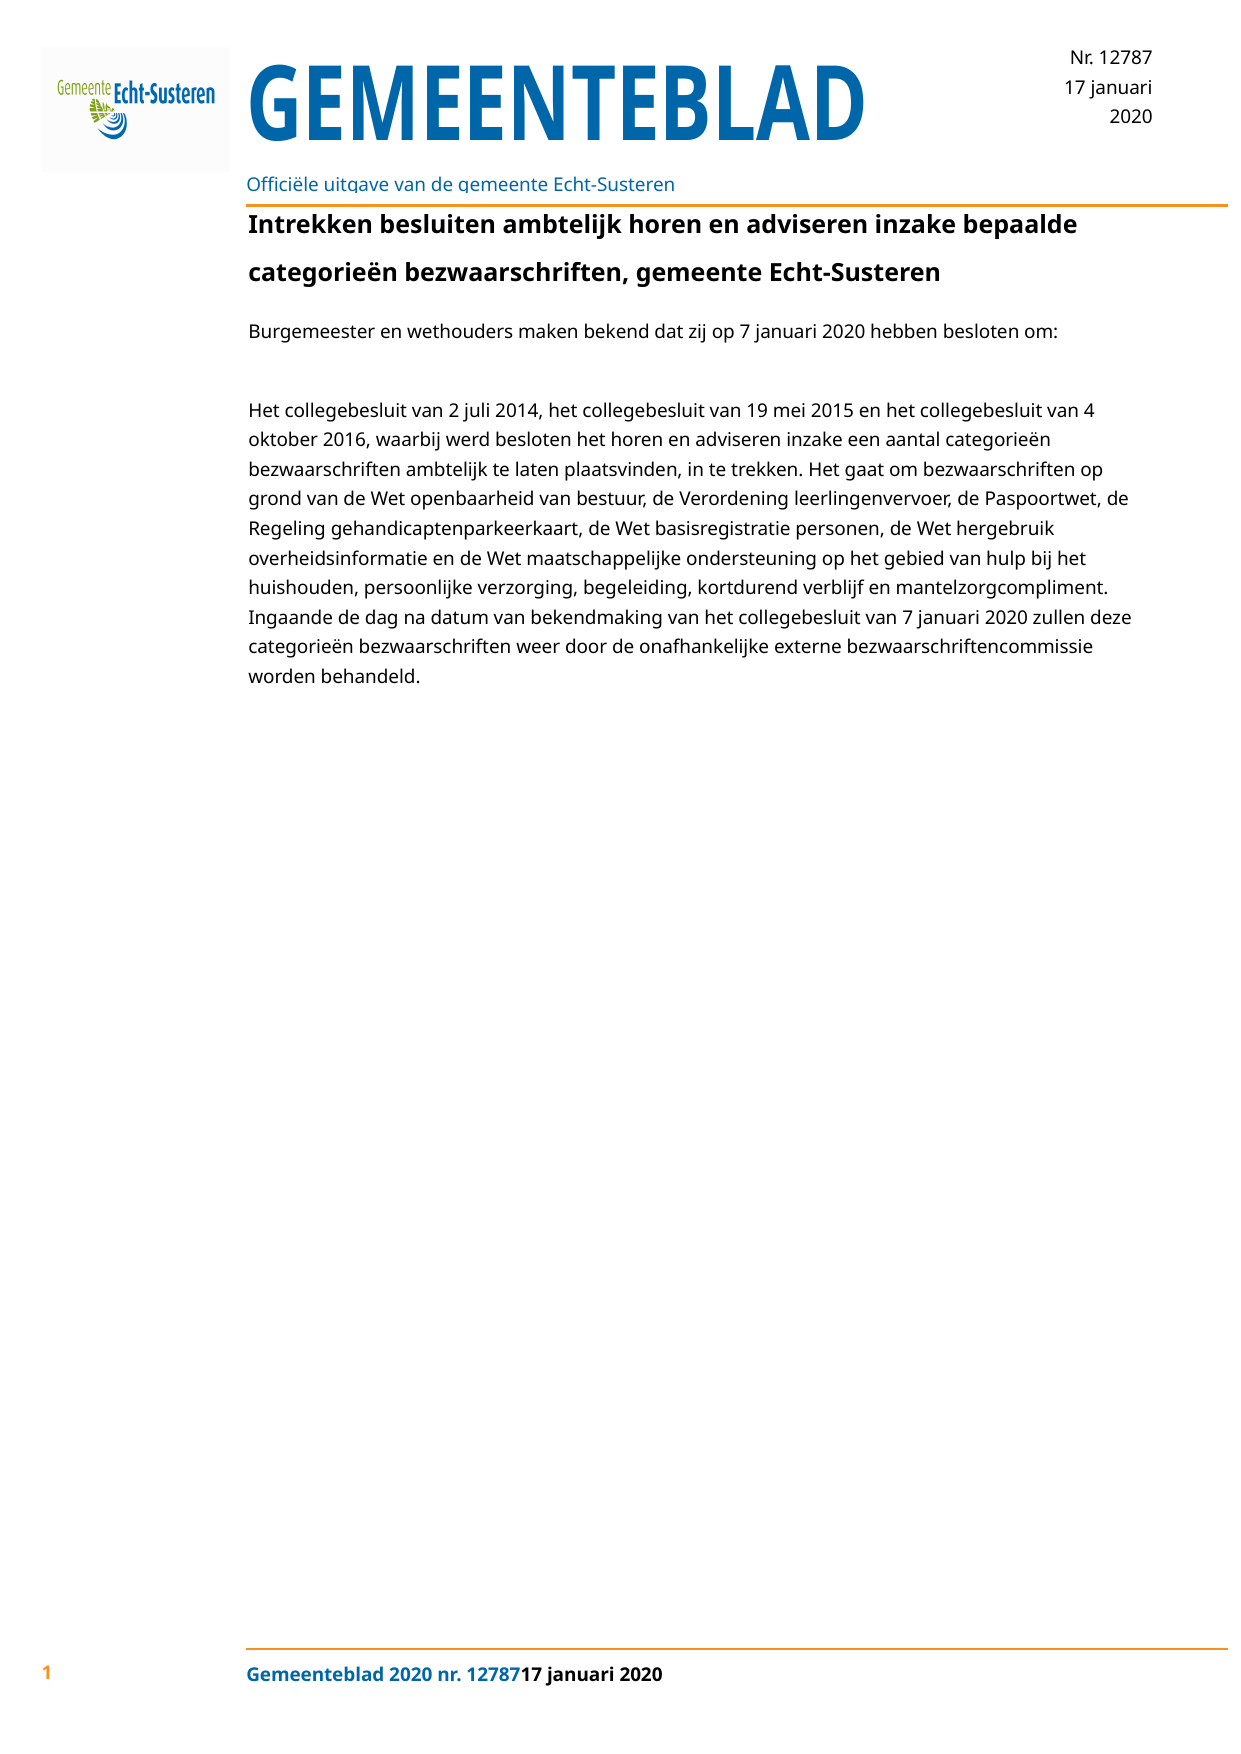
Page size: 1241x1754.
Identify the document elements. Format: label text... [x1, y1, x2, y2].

text Burgemeester en wethouders maken bekend dat zij op 7 januari 2020 hebben besloten om: [248, 318, 1152, 344]
text Het collegebesluit van 2 juli 2014, het collegebesluit van 19 mei 2015 en het collegebesluit van 4 oktober 2016, waarbij werd besloten het horen en adviseren inzake een aantal categorieën bezwaarschriften ambtelijk te laten plaatsvinden, in te trekken. Het gaat om bezwaarschriften op grond van de Wet openbaarheid van bestuur, de Verordening leerlingenvervoer, de Paspoortwet, de Regeling gehandicaptenparkeerkaart, de Wet basisregistratie personen, de Wet hergebruik overheidsinformatie en de Wet maatschappelijke ondersteuning op het gebied van hulp bij het huishouden, persoonlijke verzorging, begeleiding, kortdurend verblijf en mantelzorgcompliment. Ingaande de dag na datum van bekendmaking van het collegebesluit van 7 januari 2020 zullen deze categorieën bezwaarschriften weer door de onafhankelijke externe bezwaarschriftencommissie worden behandeld. [248, 397, 1152, 689]
text Intrekken besluiten ambtelijk horen en adviseren inzake bepaalde categorieën bezwaarschriften, gemeente Echt-Susteren [248, 207, 1152, 288]
picture [41, 47, 231, 172]
